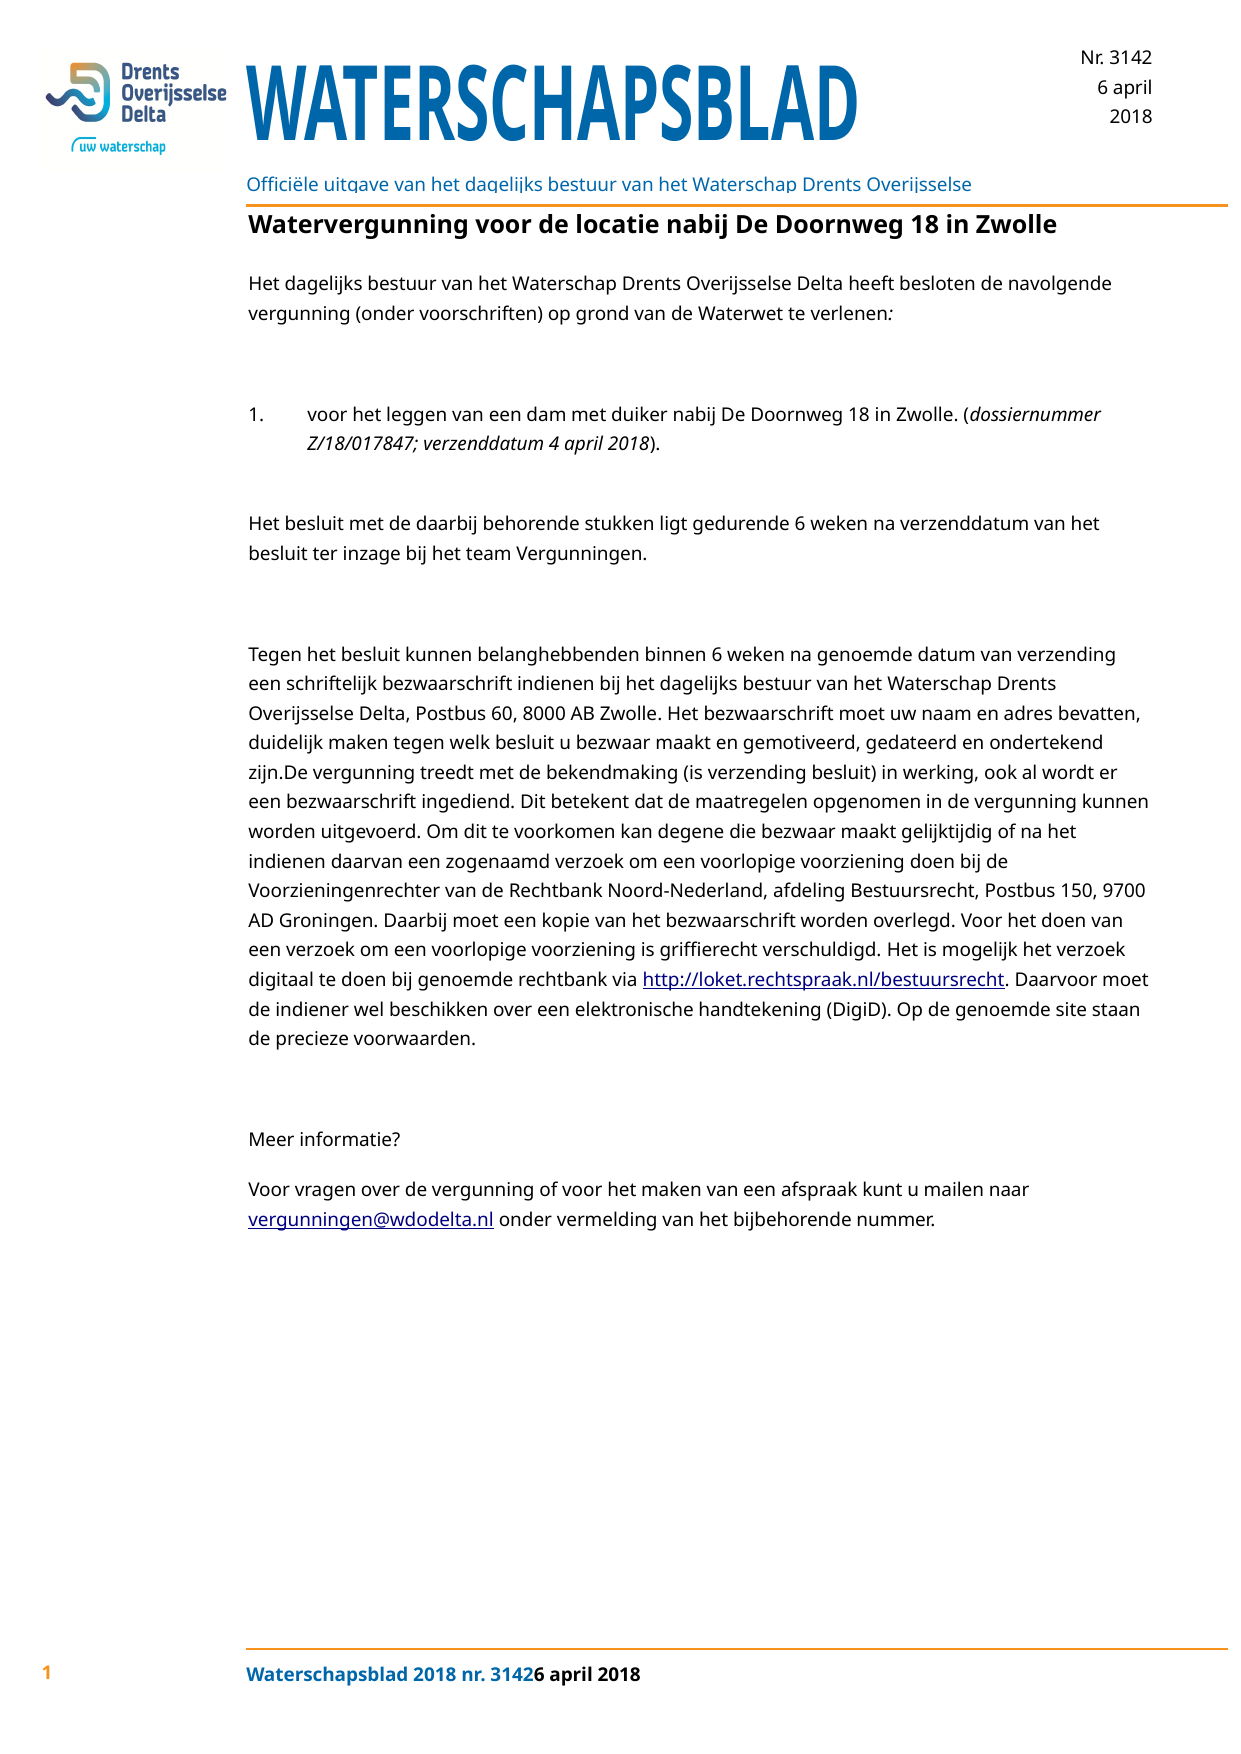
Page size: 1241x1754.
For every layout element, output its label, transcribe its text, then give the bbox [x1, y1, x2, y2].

text Watervergunning voor de locatie nabij De Doornweg 18 in Zwolle [248, 207, 1152, 241]
list voor het leggen van een dam met duiker nabij De Doornweg 18 in Zwolle. (dossiernummer Z/18/017847; verzenddatum 4 april 2018). [248, 401, 1152, 456]
text Meer informatie? [248, 1126, 1152, 1152]
text Tegen het besluit kunnen belanghebbenden binnen 6 weken na genoemde datum van verzending een schriftelijk bezwaarschrift indienen bij het dagelijks bestuur van het Waterschap Drents Overijsselse Delta, Postbus 60, 8000 AB Zwolle. Het bezwaarschrift moet uw naam en adres bevatten, duidelijk maken tegen welk besluit u bezwaar maakt en gemotiveerd, gedateerd en ondertekend zijn.De vergunning treedt met de bekendmaking (is verzending besluit) in werking, ook al wordt er een bezwaarschrift ingediend. Dit betekent dat de maatregelen opgenomen in de vergunning kunnen worden uitgevoerd. Om dit te voorkomen kan degene die bezwaar maakt gelijktijdig of na het indienen daarvan een zogenaamd verzoek om een voorlopige voorziening doen bij de Voorzieningenrechter van de Rechtbank Noord-Nederland, afdeling Bestuursrecht, Postbus 150, 9700 AD Groningen. Daarbij moet een kopie van het bezwaarschrift worden overlegd. Voor het doen van een verzoek om een voorlopige voorziening is griffierecht verschuldigd. Het is mogelijk het verzoek digitaal te doen bij genoemde rechtbank via http://loket.rechtspraak.nl/bestuursrecht. Daarvoor moet de indiener wel beschikken over een elektronische handtekening (DigiD). Op de genoemde site staan de precieze voorwaarden. [248, 641, 1152, 1051]
picture [41, 47, 231, 172]
text Voor vragen over de vergunning of voor het maken van een afspraak kunt u mailen naar vergunningen@wdodelta.nl onder vermelding van het bijbehorende nummer. [248, 1177, 1152, 1232]
text Het dagelijks bestuur van het Waterschap Drents Overijsselse Delta heeft besloten de navolgende vergunning (onder voorschriften) op grond van de Waterwet te verlenen: [248, 270, 1152, 326]
text Het besluit met de daarbij behorende stukken ligt gedurende 6 weken na verzenddatum van het besluit ter inzage bij het team Vergunningen. [248, 510, 1152, 566]
